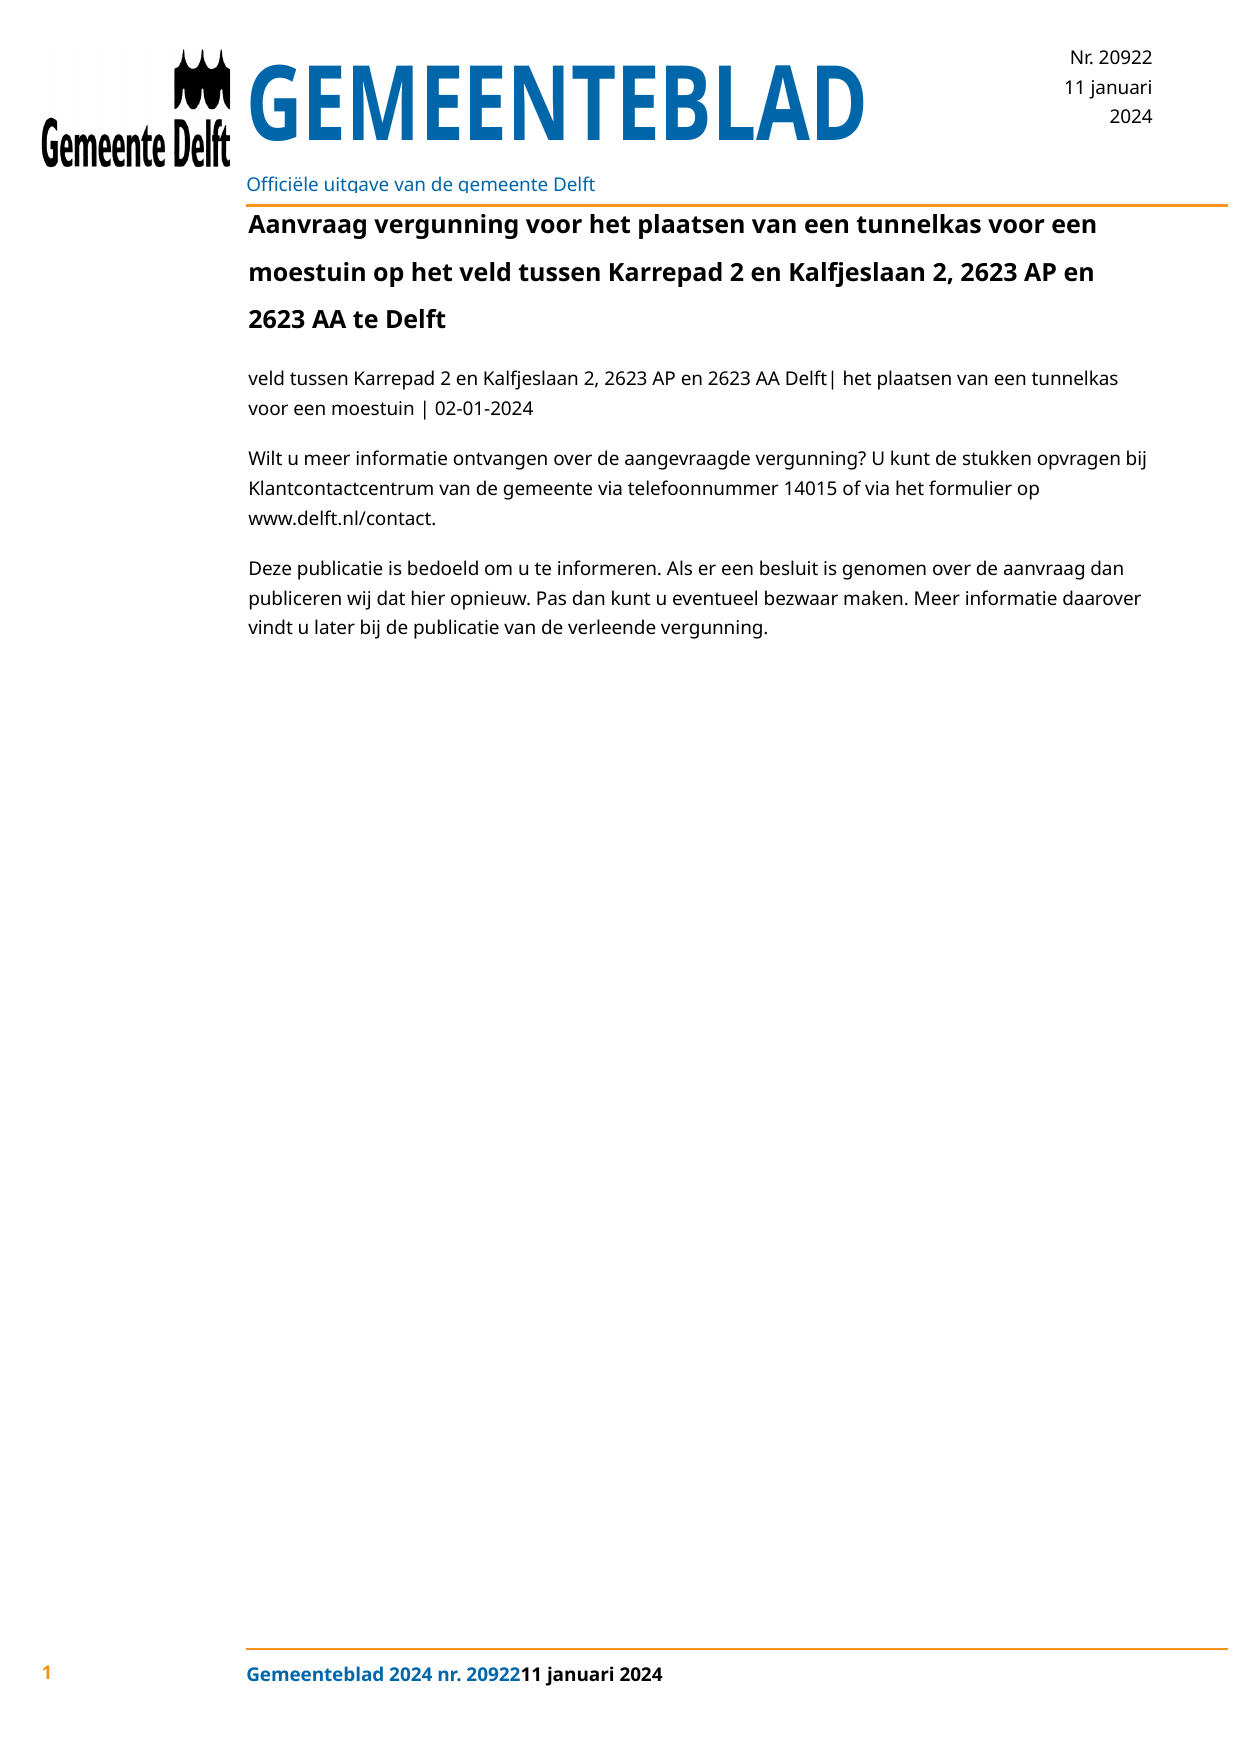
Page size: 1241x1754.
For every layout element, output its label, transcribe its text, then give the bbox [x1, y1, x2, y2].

text veld tussen Karrepad 2 en Kalfjeslaan 2, 2623 AP en 2623 AA Delft| het plaatsen van een tunnelkas voor een moestuin | 02-01-2024 [248, 366, 1152, 421]
text Deze publicatie is bedoeld om u te informeren. Als er een besluit is genomen over de aanvraag dan publiceren wij dat hier opnieuw. Pas dan kunt u eventueel bezwaar maken. Meer informatie daarover vindt u later bij de publicatie van de verleende vergunning. [248, 555, 1152, 640]
text Aanvraag vergunning voor het plaatsen van een tunnelkas voor een moestuin op het veld tussen Karrepad 2 en Kalfjeslaan 2, 2623 AP en 2623 AA te Delft [248, 207, 1152, 336]
picture [41, 47, 231, 172]
text Wilt u meer informatie ontvangen over de aangevraagde vergunning? U kunt de stukken opvragen bij Klantcontactcentrum van de gemeente via telefoonnummer 14015 of via het formulier op www.delft.nl/contact. [248, 446, 1152, 530]
